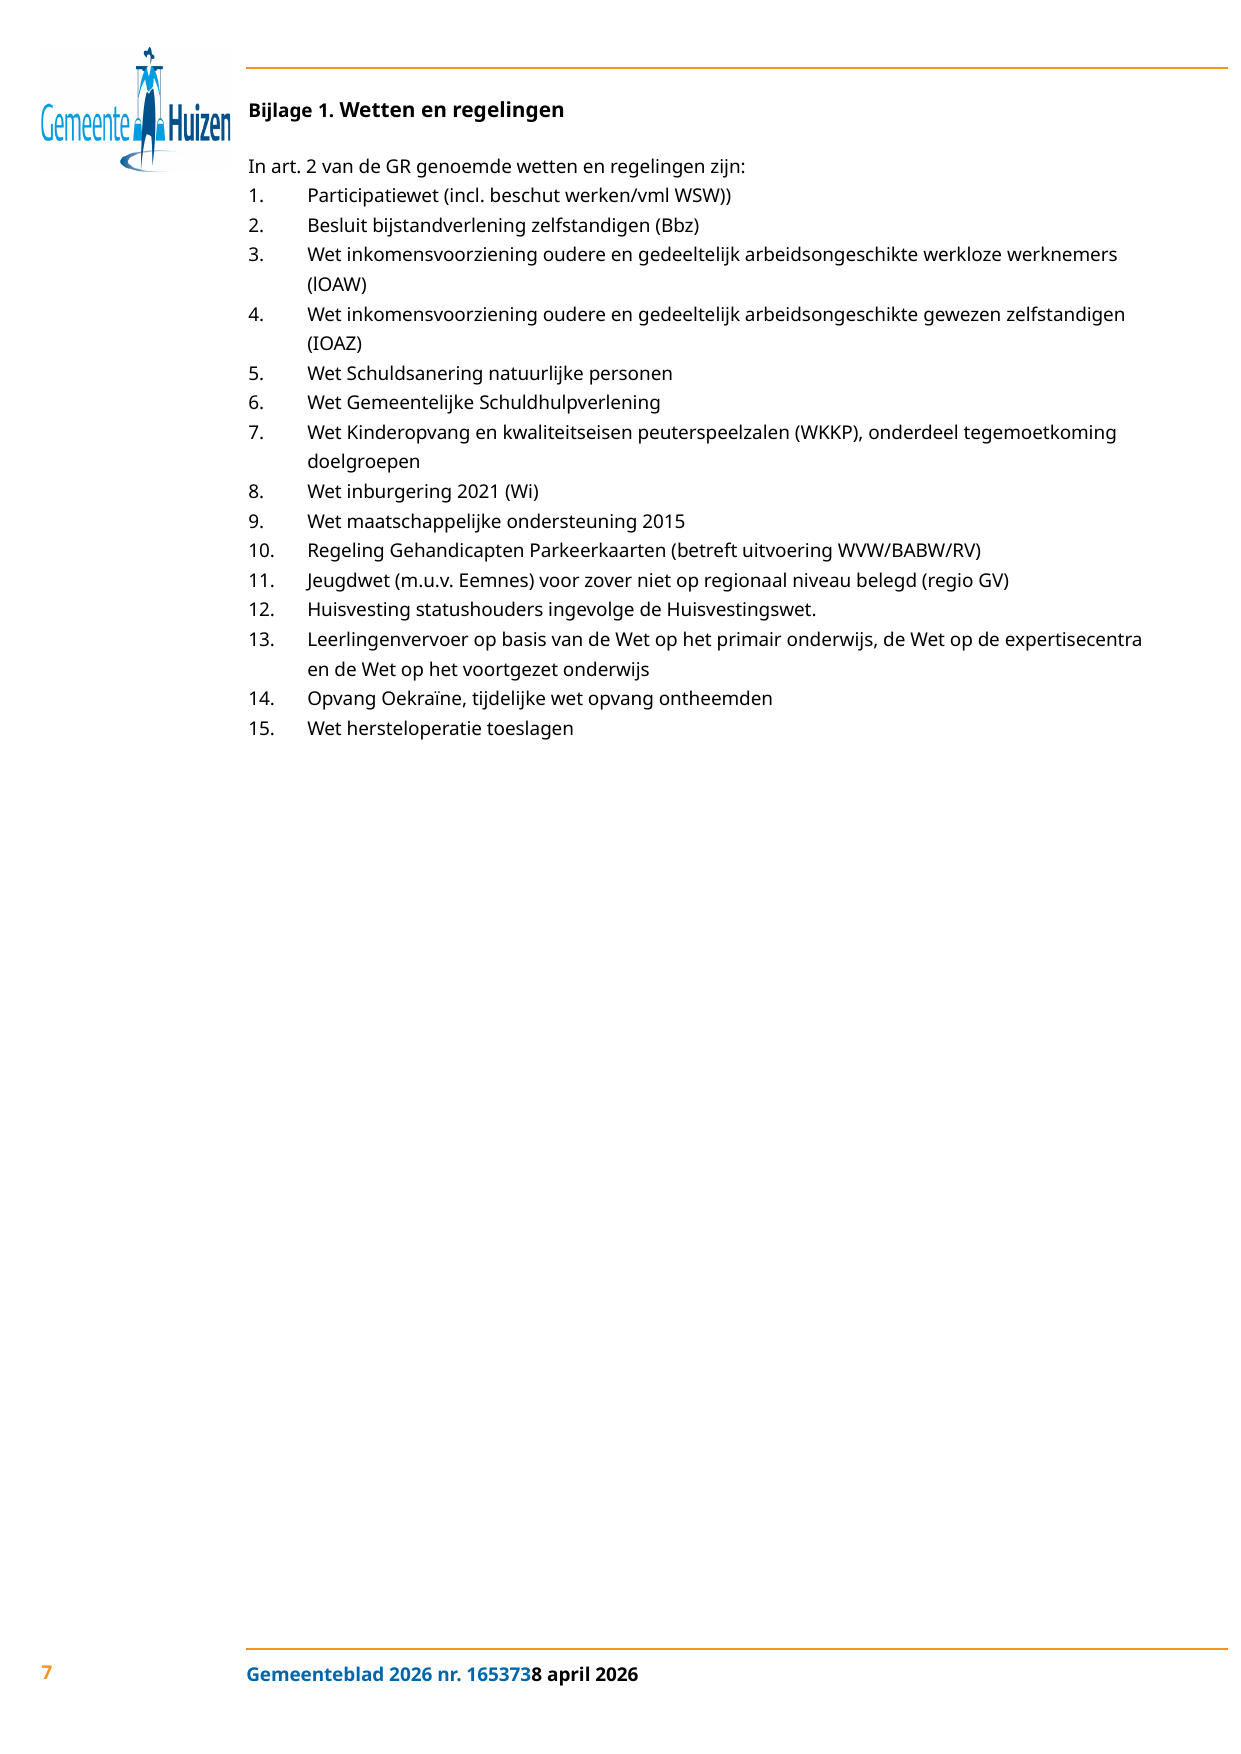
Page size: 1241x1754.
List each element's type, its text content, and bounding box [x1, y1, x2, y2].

list Participatiewet (incl. beschut werken/vml WSW)) [248, 182, 1152, 208]
list Opvang Oekraïne, tijdelijke wet opvang ontheemden [248, 685, 1152, 711]
list Wet Gemeentelijke Schuldhulpverlening [248, 389, 1152, 415]
list Wet maatschappelijke ondersteuning 2015 [248, 508, 1152, 534]
list Wet inburgering 2021 (Wi) [248, 478, 1152, 504]
list Wet hersteloperatie toeslagen [248, 715, 1152, 741]
list Besluit bijstandverlening zelfstandigen (Bbz) [248, 212, 1152, 238]
list Wet inkomensvoorziening oudere en gedeeltelijk arbeidsongeschikte werkloze werknemers (lOAW) [248, 242, 1152, 297]
list Leerlingenvervoer op basis van de Wet op het primair onderwijs, de Wet op de expertisecentra en de Wet op het voortgezet onderwijs [248, 626, 1152, 682]
text Bijlage 1. Wetten en regelingen [248, 95, 1152, 123]
list Wet inkomensvoorziening oudere en gedeeltelijk arbeidsongeschikte gewezen zelfstandigen (IOAZ) [248, 301, 1152, 356]
list Wet Kinderopvang en kwaliteitseisen peuterspeelzalen (WKKP), onderdeel tegemoetkoming doelgroepen [248, 419, 1152, 474]
list Huisvesting statushouders ingevolge de Huisvestingswet. [248, 597, 1152, 622]
text In art. 2 van de GR genoemde wetten en regelingen zijn: [248, 153, 1152, 179]
picture [41, 47, 231, 172]
list Jeugdwet (m.u.v. Eemnes) voor zover niet op regionaal niveau belegd (regio GV) [248, 567, 1152, 593]
list Wet Schuldsanering natuurlijke personen [248, 360, 1152, 386]
list Regeling Gehandicapten Parkeerkaarten (betreft uitvoering WVW/BABW/RV) [248, 537, 1152, 563]
